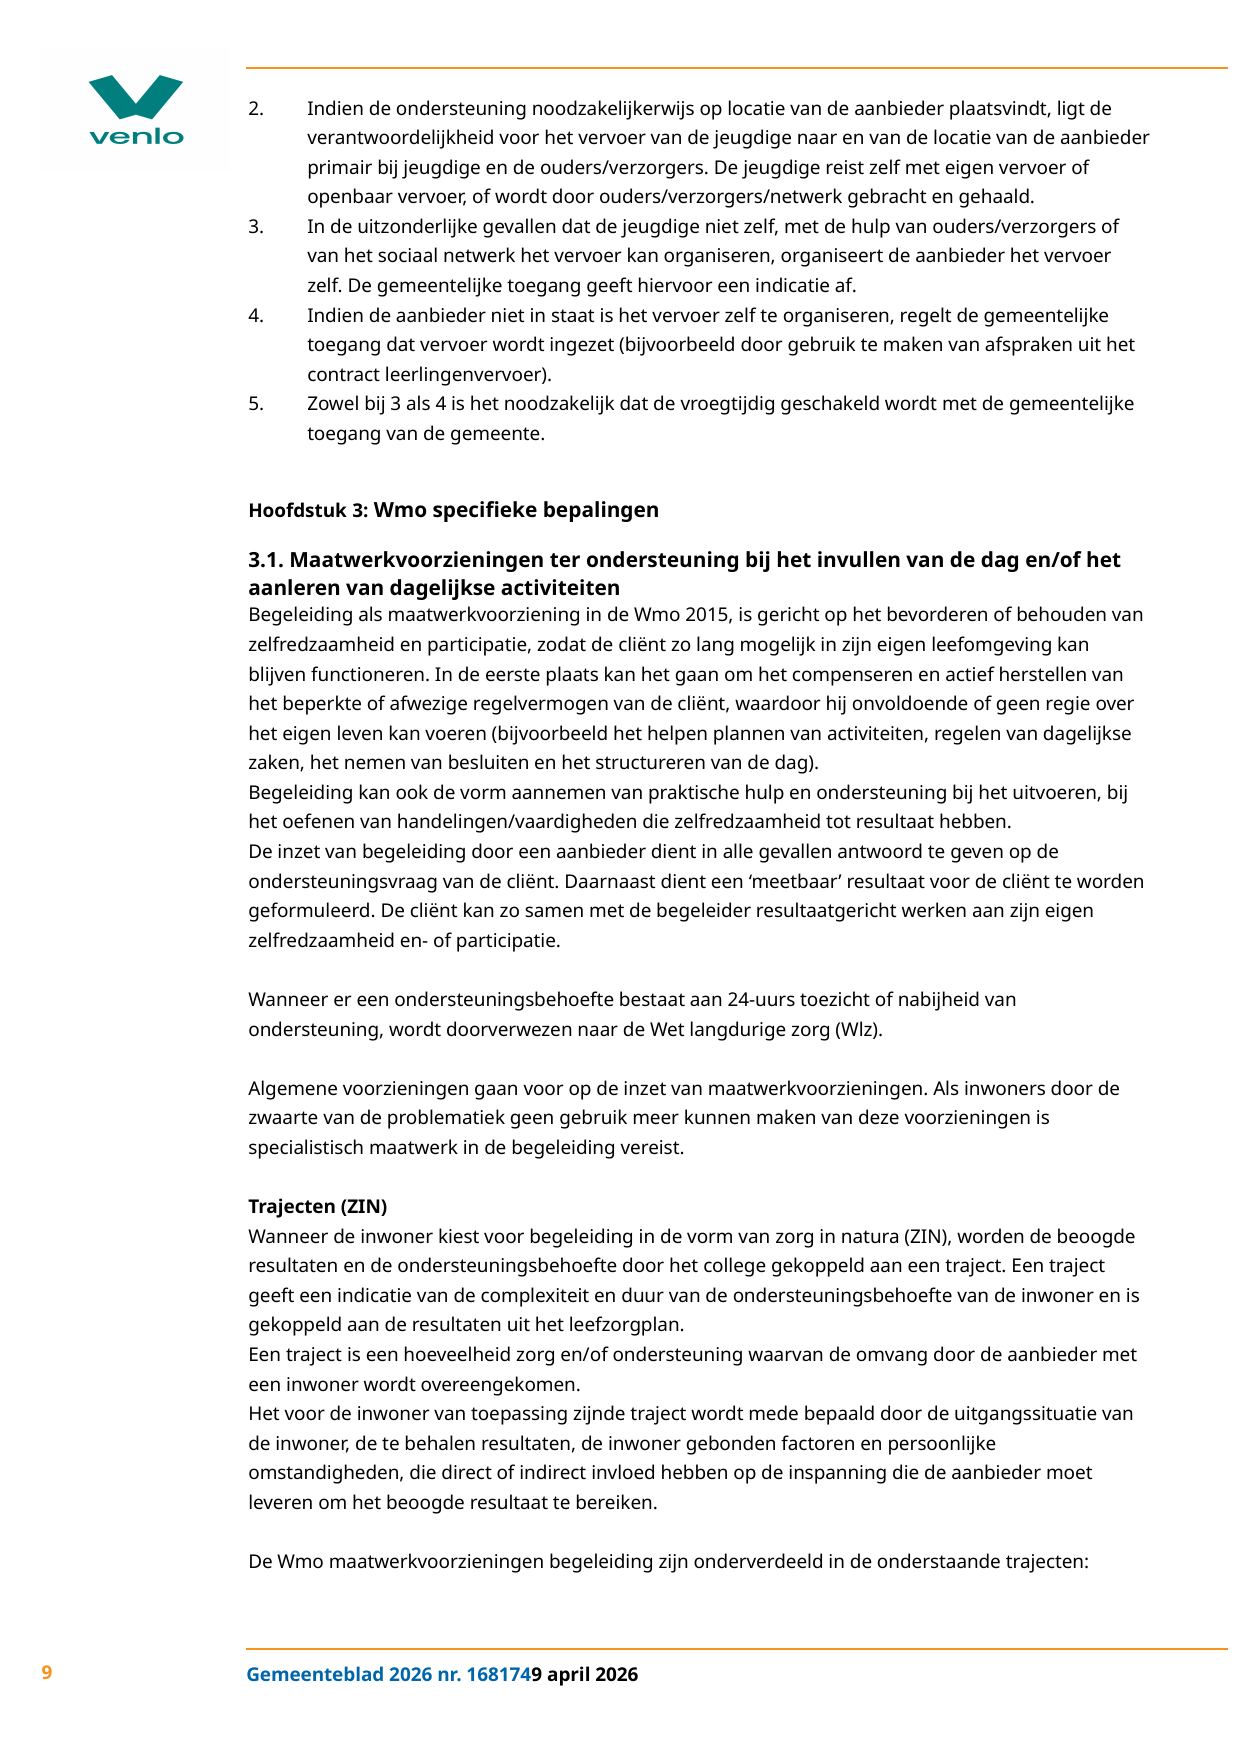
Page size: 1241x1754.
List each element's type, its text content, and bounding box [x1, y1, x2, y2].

text De Wmo maatwerkvoorzieningen begeleiding zijn onderverdeeld in de onderstaande trajecten: [248, 1548, 1152, 1574]
text Een traject is een hoeveelheid zorg en/of ondersteuning waarvan de omvang door de aanbieder met een inwoner wordt overeengekomen. [248, 1341, 1152, 1396]
text De inzet van begeleiding door een aanbieder dient in alle gevallen antwoord te geven op de ondersteuningsvraag van de cliënt. Daarnaast dient een ‘meetbaar’ resultaat voor de cliënt te worden geformuleerd. De cliënt kan zo samen met de begeleider resultaatgericht werken aan zijn eigen zelfredzaamheid en- of participatie. [248, 838, 1152, 953]
list Zowel bij 3 als 4 is het noodzakelijk dat de vroegtijdig geschakeld wordt met de gemeentelijke toegang van de gemeente. [248, 391, 1152, 446]
text Wanneer de inwoner kiest voor begeleiding in de vorm van zorg in natura (ZIN), worden de beoogde resultaten en de ondersteuningsbehoefte door het college gekoppeld aan een traject. Een traject geeft een indicatie van de complexiteit en duur van de ondersteuningsbehoefte van de inwoner en is gekoppeld aan de resultaten uit het leefzorgplan. [248, 1223, 1152, 1337]
text 3.1. Maatwerkvoorzieningen ter ondersteuning bij het invullen van de dag en/of het aanleren van dagelijkse activiteiten [248, 545, 1152, 602]
list Indien de ondersteuning noodzakelijkerwijs op locatie van de aanbieder plaatsvindt, ligt de verantwoordelijkheid voor het vervoer van de jeugdige naar en van de locatie van de aanbieder primair bij jeugdige en de ouders/verzorgers. De jeugdige reist zelf met eigen vervoer of openbaar vervoer, of wordt door ouders/verzorgers/netwerk gebracht en gehaald. [248, 95, 1152, 209]
list Indien de aanbieder niet in staat is het vervoer zelf te organiseren, regelt de gemeentelijke toegang dat vervoer wordt ingezet (bijvoorbeeld door gebruik te maken van afspraken uit het contract leerlingenvervoer). [248, 302, 1152, 387]
text Begeleiding kan ook de vorm aannemen van praktische hulp en ondersteuning bij het uitvoeren, bij het oefenen van handelingen/vaardigheden die zelfredzaamheid tot resultaat hebben. [248, 779, 1152, 834]
text Wanneer er een ondersteuningsbehoefte bestaat aan 24-uurs toezicht of nabijheid van ondersteuning, wordt doorverwezen naar de Wet langdurige zorg (Wlz). [248, 986, 1152, 1041]
text Begeleiding als maatwerkvoorziening in de Wmo 2015, is gericht op het bevorderen of behouden van zelfredzaamheid en participatie, zodat de cliënt zo lang mogelijk in zijn eigen leefomgeving kan blijven functioneren. In de eerste plaats kan het gaan om het compenseren en actief herstellen van het beperkte of afwezige regelvermogen van de cliënt, waardoor hij onvoldoende of geen regie over het eigen leven kan voeren (bijvoorbeeld het helpen plannen van activiteiten, regelen van dagelijkse zaken, het nemen van besluiten en het structureren van de dag). [248, 602, 1152, 775]
text Het voor de inwoner van toepassing zijnde traject wordt mede bepaald door de uitgangssituatie van de inwoner, de te behalen resultaten, de inwoner gebonden factoren en persoonlijke omstandigheden, die direct of indirect invloed hebben op de inspanning die de aanbieder moet leveren om het beoogde resultaat te bereiken. [248, 1400, 1152, 1515]
text Trajecten (ZIN) [248, 1193, 1152, 1219]
text Algemene voorzieningen gaan voor op de inzet van maatwerkvoorzieningen. Als inwoners door de zwaarte van de problematiek geen gebruik meer kunnen maken van deze voorzieningen is specialistisch maatwerk in de begeleiding vereist. [248, 1075, 1152, 1160]
list In de uitzonderlijke gevallen dat de jeugdige niet zelf, met de hulp van ouders/verzorgers of van het sociaal netwerk het vervoer kan organiseren, organiseert de aanbieder het vervoer zelf. De gemeentelijke toegang geeft hiervoor een indicatie af. [248, 213, 1152, 298]
text Hoofdstuk 3: Wmo specifieke bepalingen [248, 495, 1152, 524]
picture [41, 47, 231, 172]
